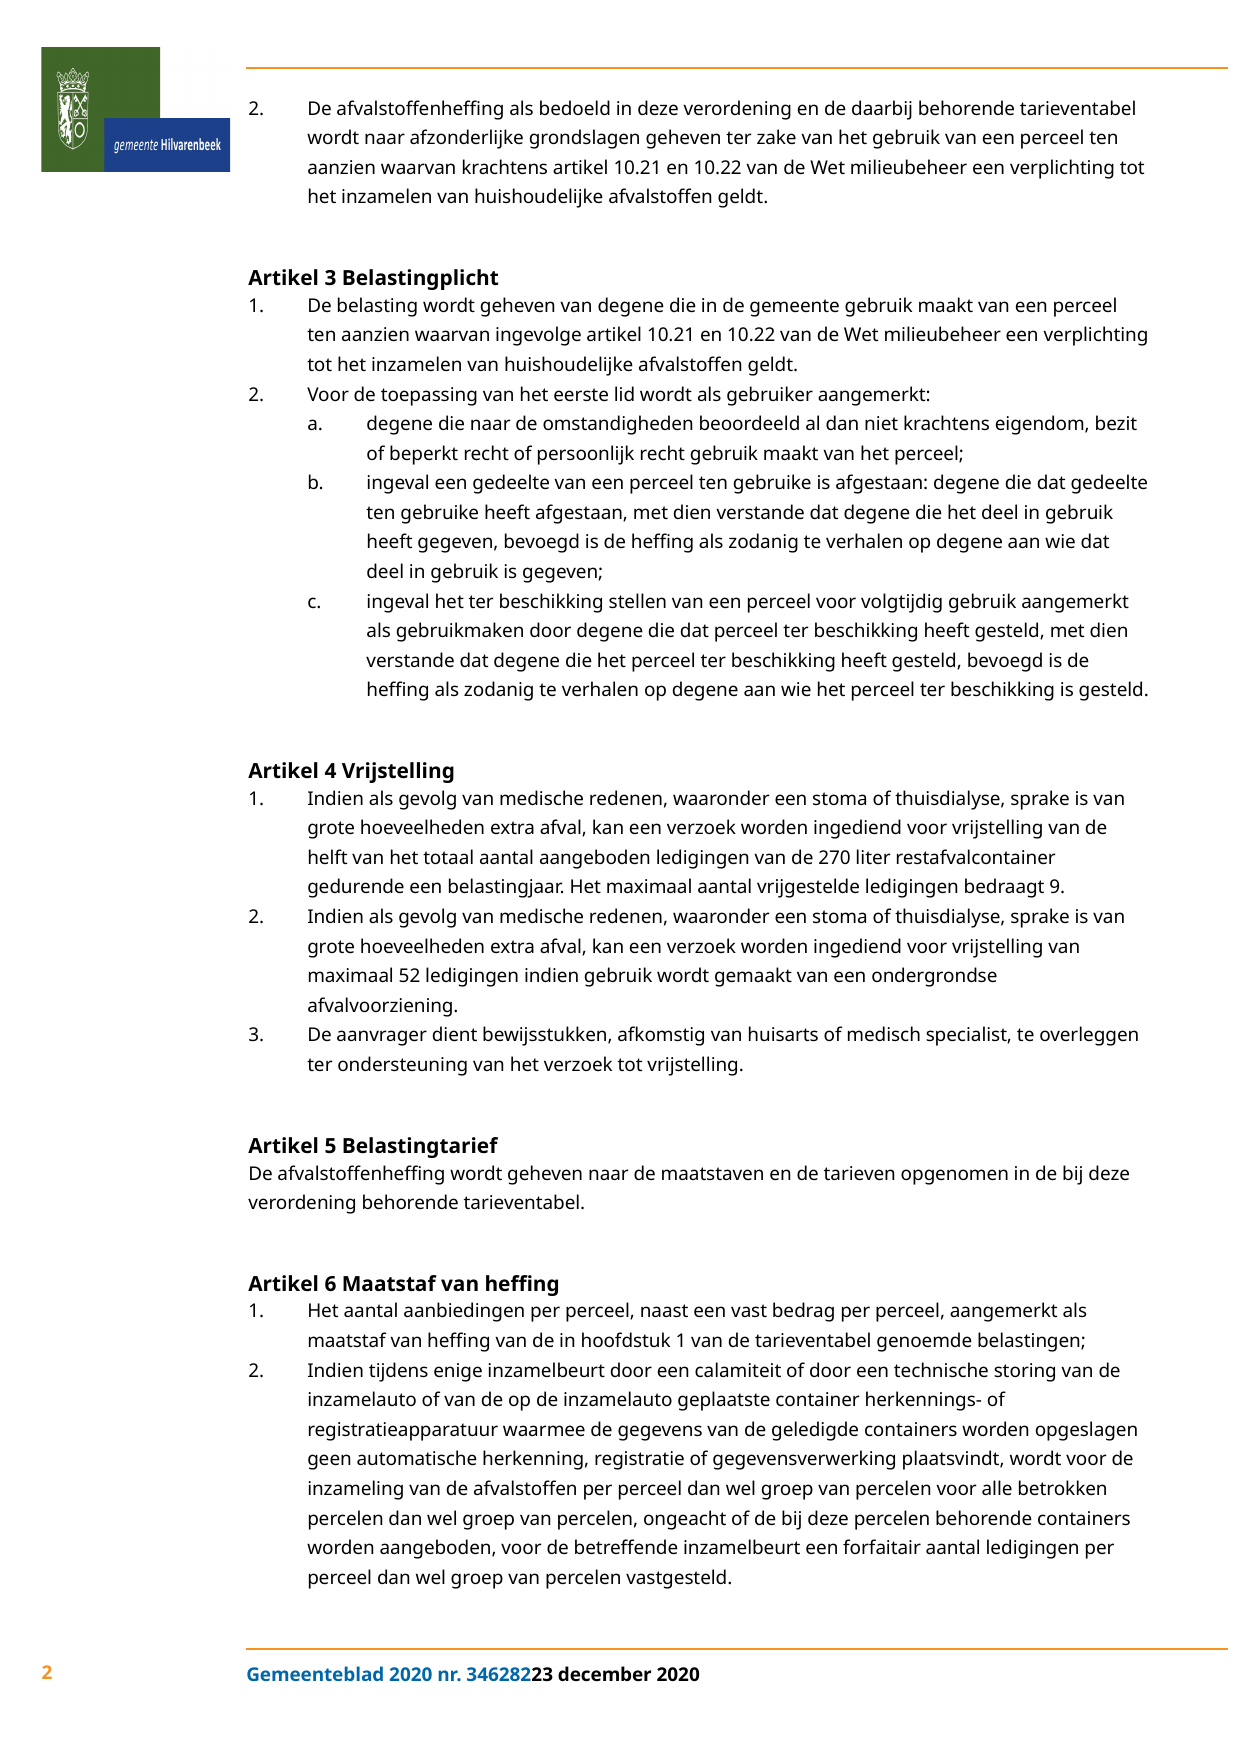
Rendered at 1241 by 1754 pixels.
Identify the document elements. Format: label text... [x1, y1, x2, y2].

list De aanvrager dient bewijsstukken, afkomstig van huisarts of medisch specialist, te overleggen ter ondersteuning van het verzoek tot vrijstelling. [248, 1022, 1152, 1077]
list Het aantal aanbiedingen per perceel, naast een vast bedrag per perceel, aangemerkt als maatstaf van heffing van de in hoofdstuk 1 van de tarieventabel genoemde belastingen; [248, 1298, 1152, 1353]
text Artikel 4 Vrijstelling [248, 757, 1152, 785]
list ingeval een gedeelte van een perceel ten gebruike is afgestaan: degene die dat gedeelte ten gebruike heeft afgestaan, met dien verstande dat degene die het deel in gebruik heeft gegeven, bevoegd is de heffing als zodanig te verhalen op degene aan wie dat deel in gebruik is gegeven; [307, 469, 1152, 584]
text De afvalstoffenheffing wordt geheven naar de maatstaven en de tarieven opgenomen in de bij deze verordening behorende tarieventabel. [248, 1160, 1152, 1215]
list Indien als gevolg van medische redenen, waaronder een stoma of thuisdialyse, sprake is van grote hoeveelheden extra afval, kan een verzoek worden ingediend voor vrijstelling van maximaal 52 ledigingen indien gebruik wordt gemaakt van een ondergrondse afvalvoorziening. [248, 903, 1152, 1018]
text Artikel 3 Belastingplicht [248, 263, 1152, 292]
list De afvalstoffenheffing als bedoeld in deze verordening en de daarbij behorende tarieventabel wordt naar afzonderlijke grondslagen geheven ter zake van het gebruik van een perceel ten aanzien waarvan krachtens artikel 10.21 en 10.22 van de Wet milieubeheer een verplichting tot het inzamelen van huishoudelijke afvalstoffen geldt. [248, 95, 1152, 209]
list Indien als gevolg van medische redenen, waaronder een stoma of thuisdialyse, sprake is van grote hoeveelheden extra afval, kan een verzoek worden ingediend voor vrijstelling van de helft van het totaal aantal aangeboden ledigingen van de 270 liter restafvalcontainer gedurende een belastingjaar. Het maximaal aantal vrijgestelde ledigingen bedraagt 9. [248, 785, 1152, 899]
text Artikel 6 Maatstaf van heffing [248, 1269, 1152, 1298]
picture [41, 47, 231, 172]
list De belasting wordt geheven van degene die in de gemeente gebruik maakt van een perceel ten aanzien waarvan ingevolge artikel 10.21 en 10.22 van de Wet milieubeheer een verplichting tot het inzamelen van huishoudelijke afvalstoffen geldt. [248, 292, 1152, 377]
text Artikel 5 Belastingtarief [248, 1131, 1152, 1160]
list degene die naar de omstandigheden beoordeeld al dan niet krachtens eigendom, bezit of beperkt recht of persoonlijk recht gebruik maakt van het perceel; [307, 410, 1152, 466]
list Indien tijdens enige inzamelbeurt door een calamiteit of door een technische storing van de inzamelauto of van de op de inzamelauto geplaatste container herkennings- of registratieapparatuur waarmee de gegevens van de geledigde containers worden opgeslagen geen automatische herkenning, registratie of gegevensverwerking plaatsvindt, wordt voor de inzameling van de afvalstoffen per perceel dan wel groep van percelen voor alle betrokken percelen dan wel groep van percelen, ongeacht of de bij deze percelen behorende containers worden aangeboden, voor de betreffende inzamelbeurt een forfaitair aantal ledigingen per perceel dan wel groep van percelen vastgesteld. [248, 1357, 1152, 1590]
list ingeval het ter beschikking stellen van een perceel voor volgtijdig gebruik aangemerkt als gebruikmaken door degene die dat perceel ter beschikking heeft gesteld, met dien verstande dat degene die het perceel ter beschikking heeft gesteld, bevoegd is de heffing als zodanig te verhalen op degene aan wie het perceel ter beschikking is gesteld. [307, 588, 1152, 702]
list Voor de toepassing van het eerste lid wordt als gebruiker aangemerkt: [248, 381, 1152, 406]
